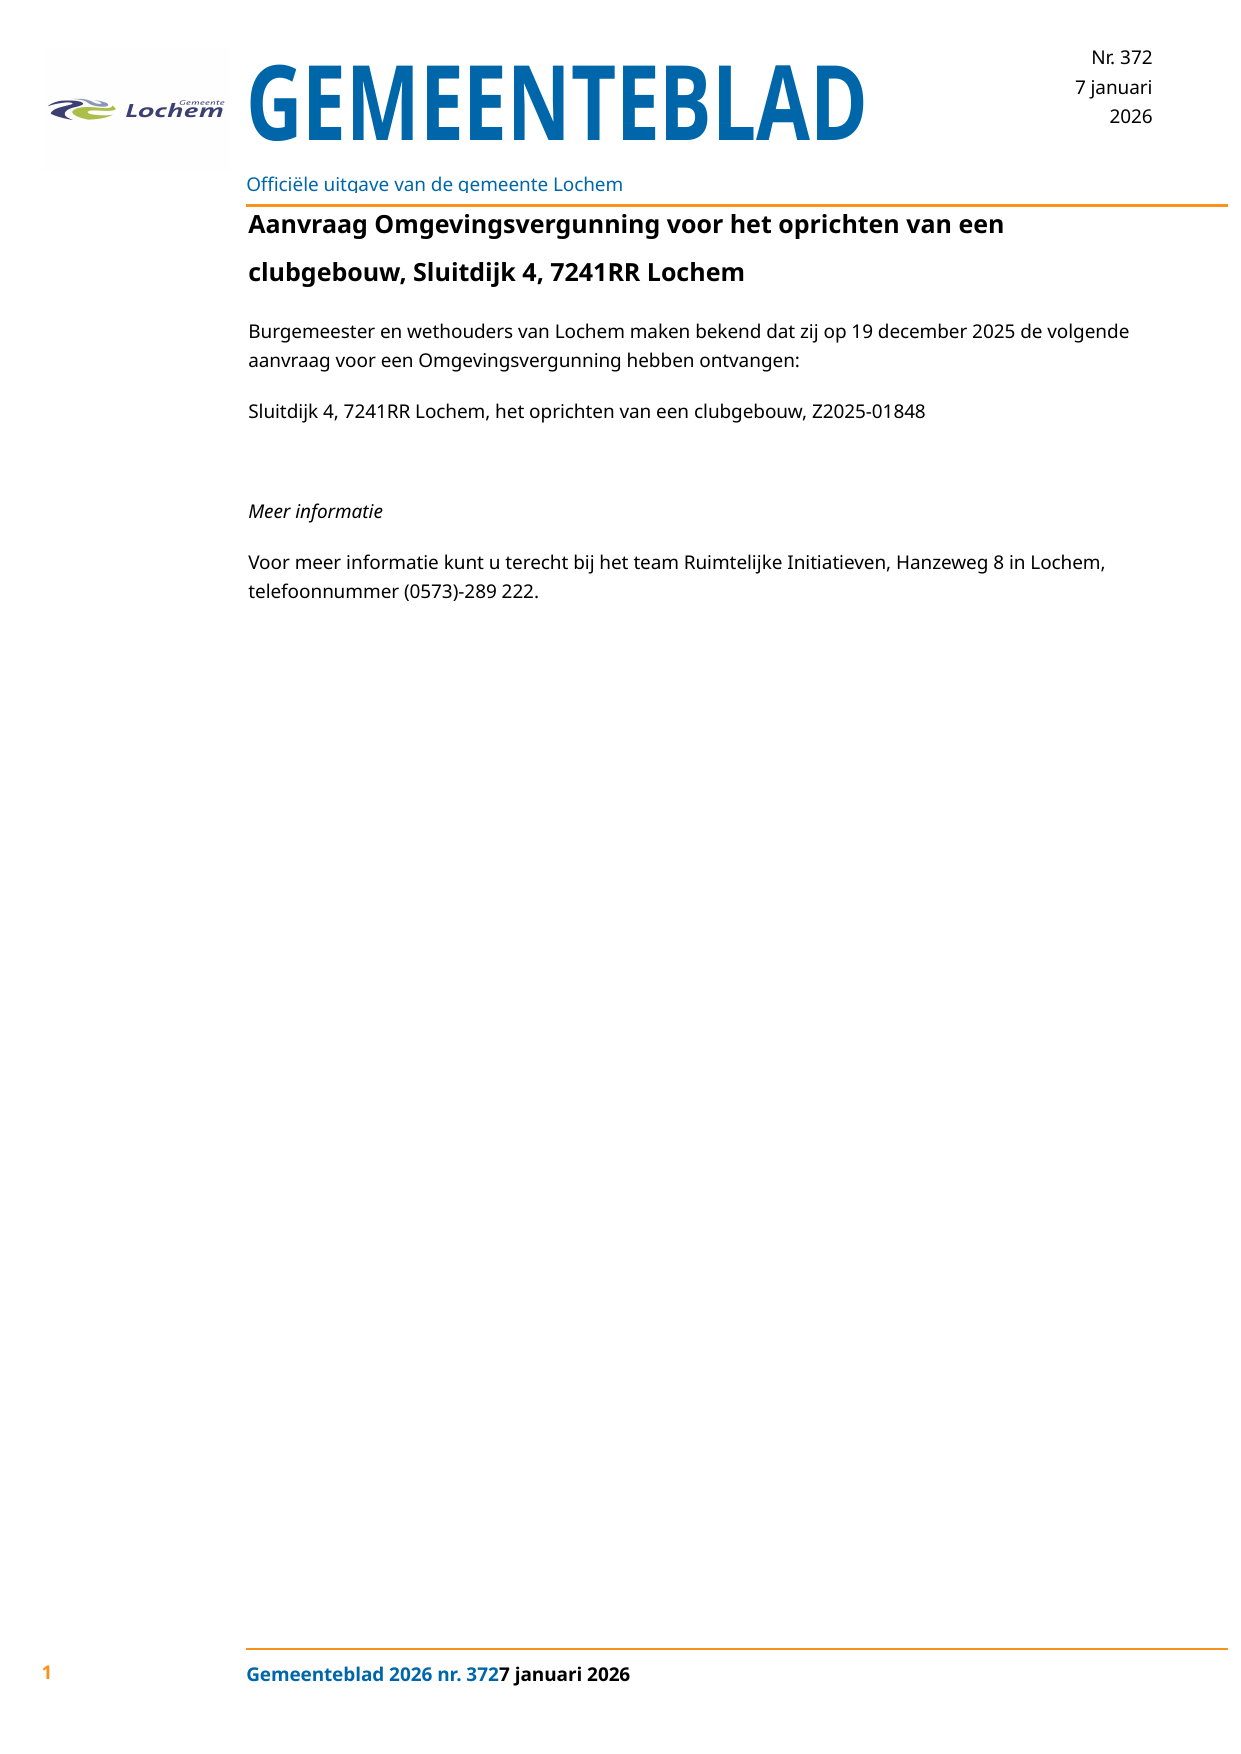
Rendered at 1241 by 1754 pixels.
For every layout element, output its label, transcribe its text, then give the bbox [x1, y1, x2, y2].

text Sluitdijk 4, 7241RR Lochem, het oprichten van een clubgebouw, Z2025-01848 [248, 398, 1152, 424]
text Meer informatie [248, 499, 1152, 524]
text Aanvraag Omgevingsvergunning voor het oprichten van een clubgebouw, Sluitdijk 4, 7241RR Lochem [248, 207, 1152, 288]
picture [41, 47, 231, 172]
text Burgemeester en wethouders van Lochem maken bekend dat zij op 19 december 2025 de volgende aanvraag voor een Omgevingsvergunning hebben ontvangen: [248, 318, 1152, 373]
text Voor meer informatie kunt u terecht bij het team Ruimtelijke Initiatieven, Hanzeweg 8 in Lochem, telefoonnummer (0573)-289 222. [248, 549, 1152, 604]
